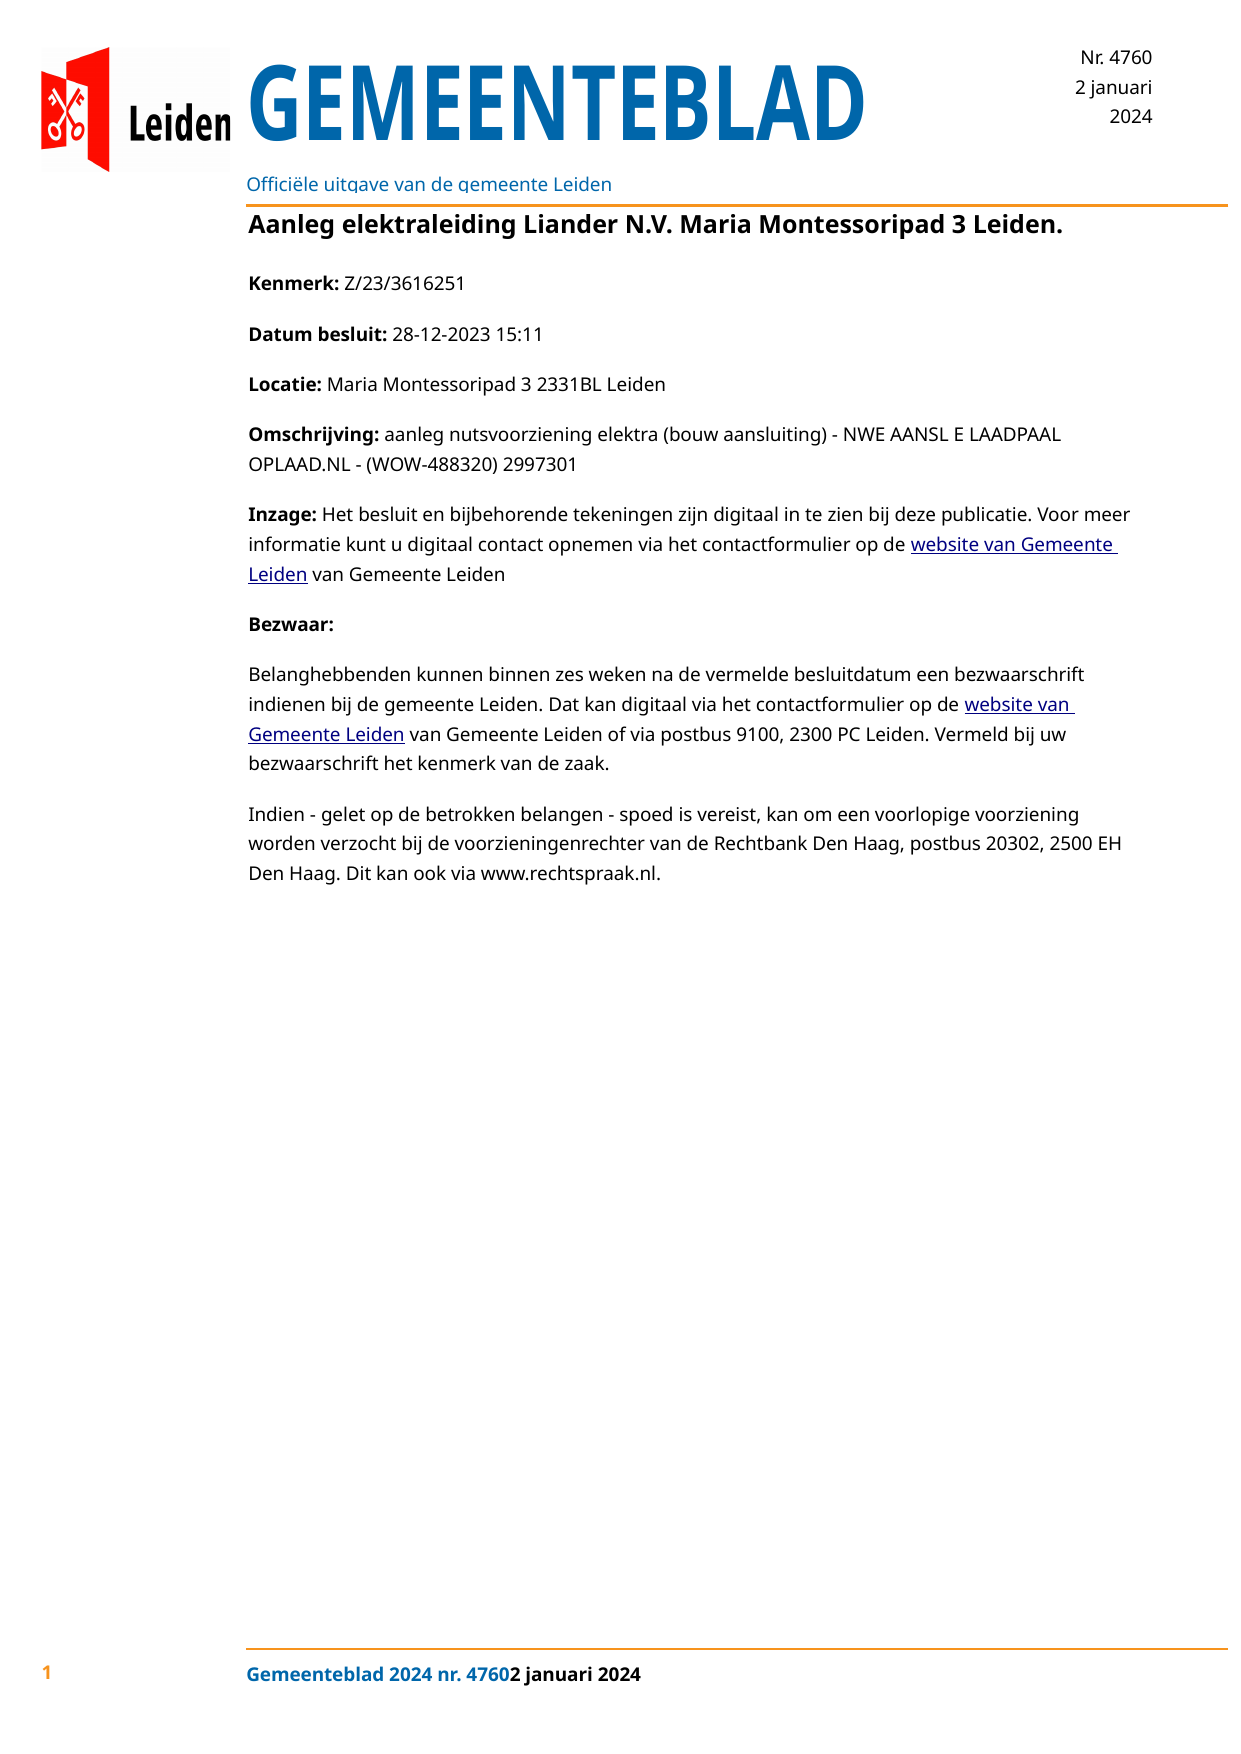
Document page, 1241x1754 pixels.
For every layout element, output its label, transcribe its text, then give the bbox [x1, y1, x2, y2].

text Kenmerk: Z/23/3616251 [248, 270, 1152, 296]
picture [41, 47, 231, 172]
text Omschrijving: aanleg nutsvoorziening elektra (bouw aansluiting) - NWE AANSL E LAADPAAL OPLAAD.NL - (WOW-488320) 2997301 [248, 422, 1152, 477]
text Belanghebbenden kunnen binnen zes weken na de vermelde besluitdatum een bezwaarschrift indienen bij de gemeente Leiden. Dat kan digitaal via het contactformulier op de website van Gemeente Leiden van Gemeente Leiden of via postbus 9100, 2300 PC Leiden. Vermeld bij uw bezwaarschrift het kenmerk van de zaak. [248, 662, 1152, 776]
text Bezwaar: [248, 611, 1152, 637]
text Inzage: Het besluit en bijbehorende tekeningen zijn digitaal in te zien bij deze publicatie. Voor meer informatie kunt u digitaal contact opnemen via het contactformulier op de website van Gemeente Leiden van Gemeente Leiden [248, 502, 1152, 586]
text Datum besluit: 28-12-2023 15:11 [248, 321, 1152, 346]
text Aanleg elektraleiding Liander N.V. Maria Montessoripad 3 Leiden. [248, 207, 1152, 241]
text Indien - gelet op de betrokken belangen - spoed is vereist, kan om een voorlopige voorziening worden verzocht bij de voorzieningenrechter van de Rechtbank Den Haag, postbus 20302, 2500 EH Den Haag. Dit kan ook via www.rechtspraak.nl. [248, 801, 1152, 886]
text Locatie: Maria Montessoripad 3 2331BL Leiden [248, 371, 1152, 397]
